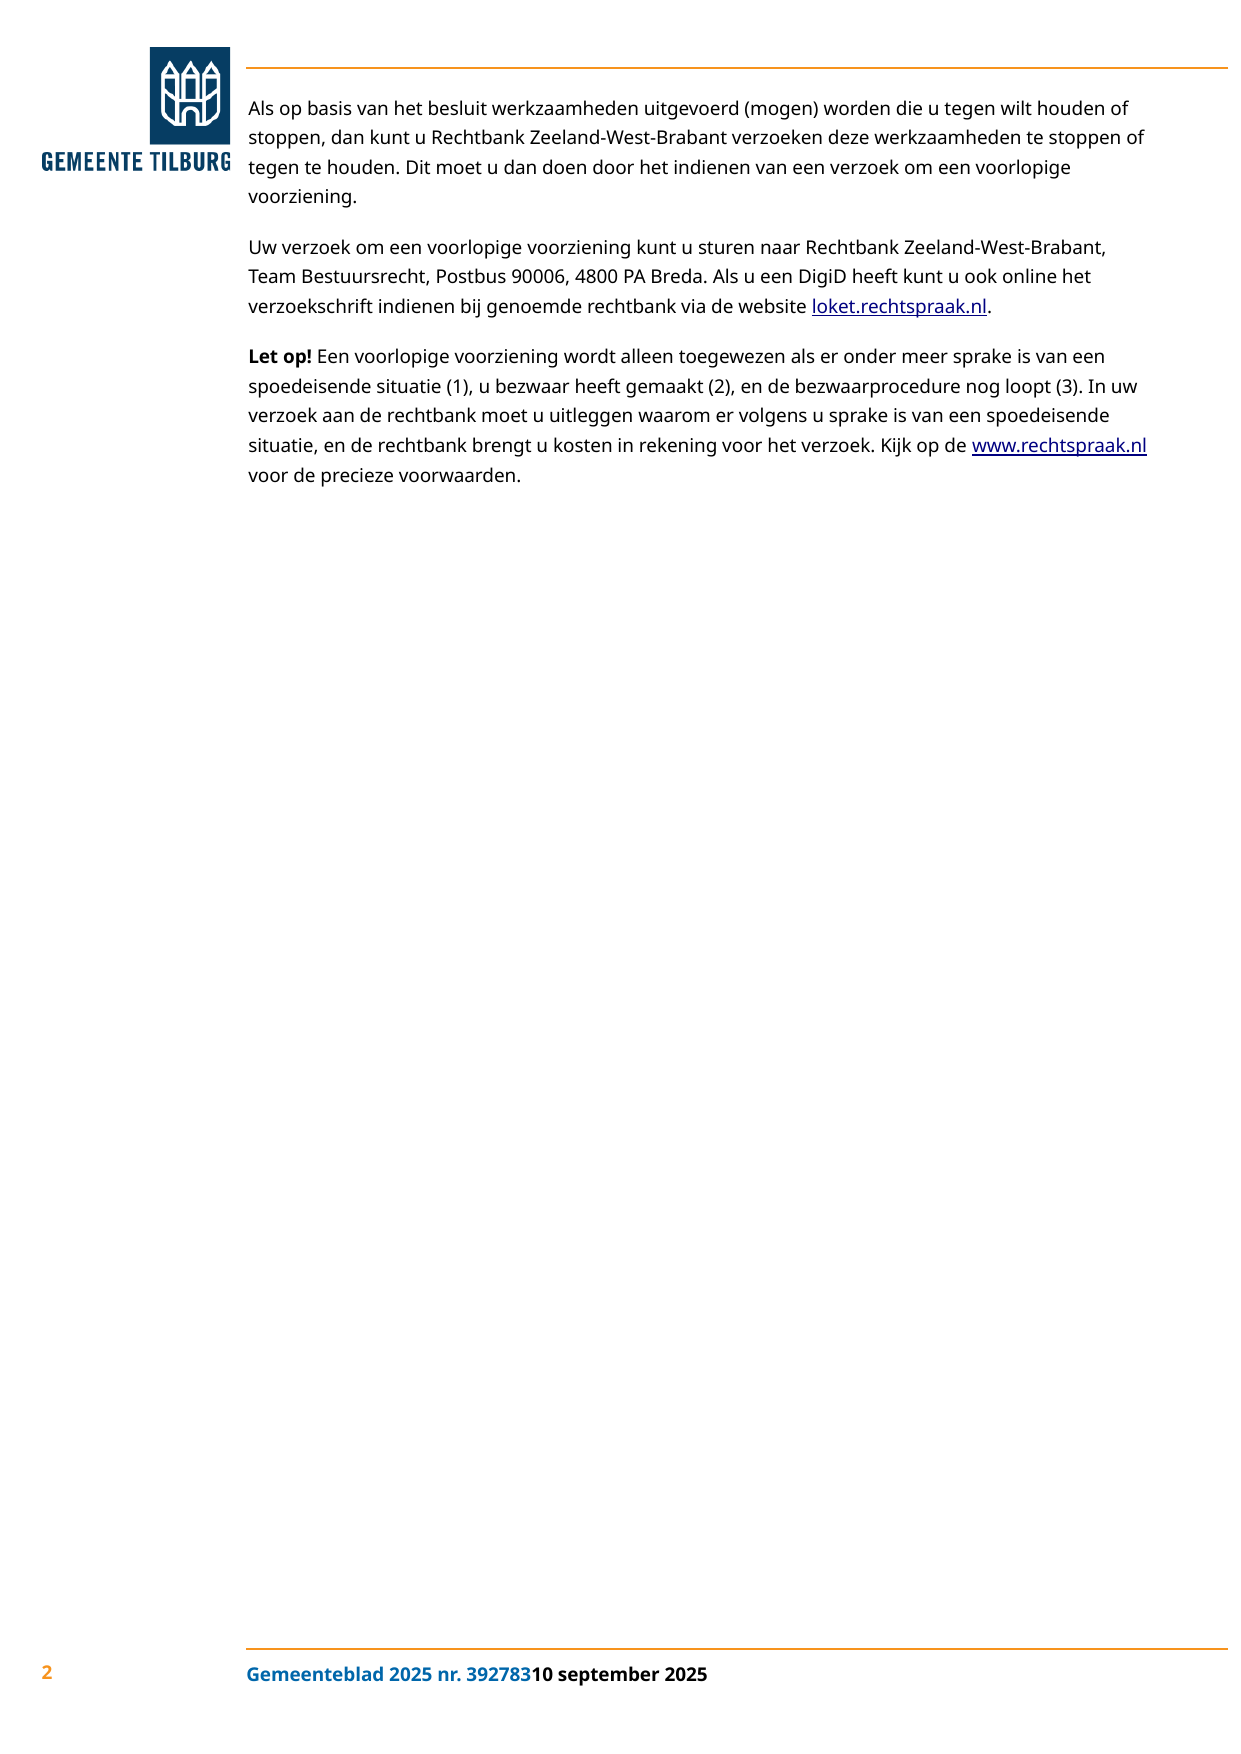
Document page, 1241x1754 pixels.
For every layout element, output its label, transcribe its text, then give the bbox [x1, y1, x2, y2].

picture [41, 47, 231, 172]
text Let op! Een voorlopige voorziening wordt alleen toegewezen als er onder meer sprake is van een spoedeisende situatie (1), u bezwaar heeft gemaakt (2), en de bezwaarprocedure nog loopt (3). In uw verzoek aan de rechtbank moet u uitleggen waarom er volgens u sprake is van een spoedeisende situatie, en de rechtbank brengt u kosten in rekening voor het verzoek. Kijk op de www.rechtspraak.nl voor de precieze voorwaarden. [248, 343, 1152, 488]
text Uw verzoek om een voorlopige voorziening kunt u sturen naar Rechtbank Zeeland-West-Brabant, Team Bestuursrecht, Postbus 90006, 4800 PA Breda. Als u een DigiD heeft kunt u ook online het verzoekschrift indienen bij genoemde rechtbank via de website loket.rechtspraak.nl. [248, 234, 1152, 319]
text Als op basis van het besluit werkzaamheden uitgevoerd (mogen) worden die u tegen wilt houden of stoppen, dan kunt u Rechtbank Zeeland-West-Brabant verzoeken deze werkzaamheden te stoppen of tegen te houden. Dit moet u dan doen door het indienen van een verzoek om een voorlopige voorziening. [248, 95, 1152, 209]
